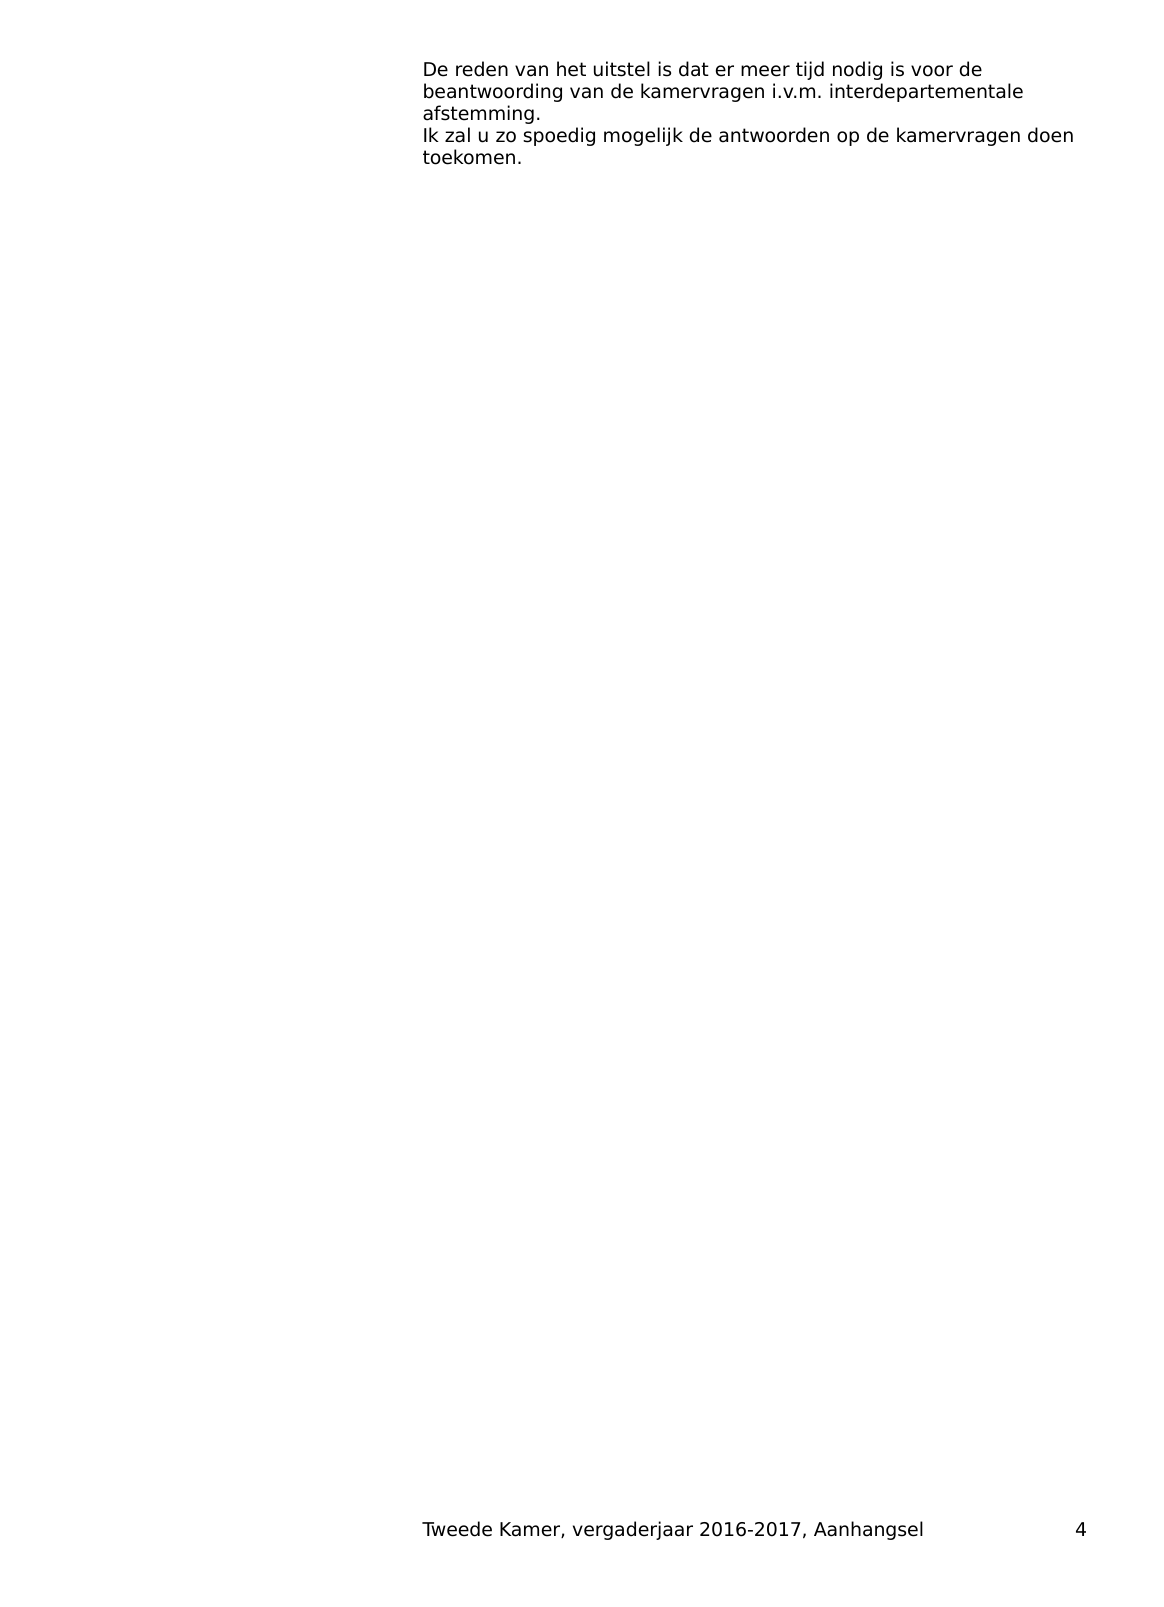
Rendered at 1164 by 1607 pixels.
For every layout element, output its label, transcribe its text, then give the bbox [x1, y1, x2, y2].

text Ik zal u zo spoedig mogelijk de antwoorden op de kamervragen doen toekomen. [422, 125, 1087, 169]
text De reden van het uitstel is dat er meer tijd nodig is voor de beantwoording van de kamervragen i.v.m. interdepartementale afstemming. [422, 59, 1087, 125]
